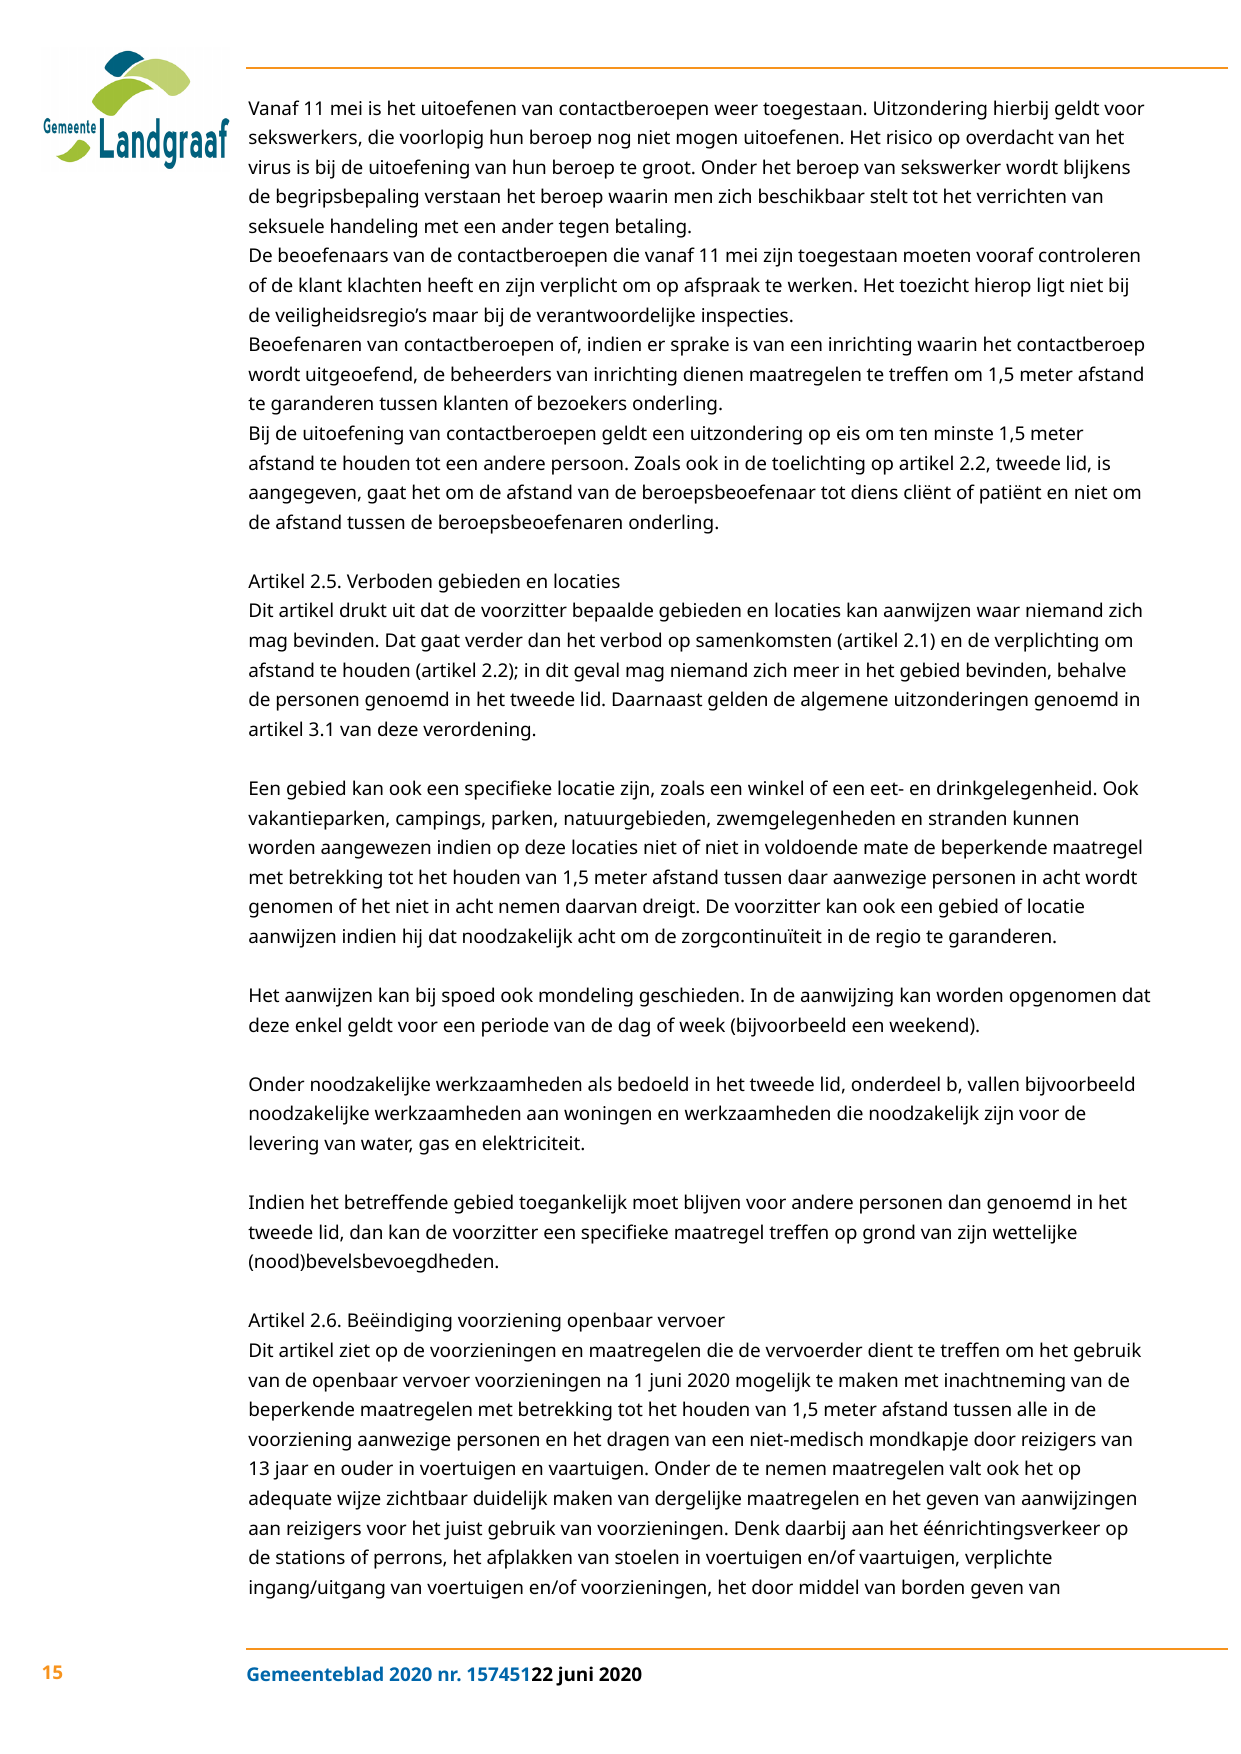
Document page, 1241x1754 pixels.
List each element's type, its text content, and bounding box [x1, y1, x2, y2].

text Dit artikel drukt uit dat de voorzitter bepaalde gebieden en locaties kan aanwijzen waar niemand zich mag bevinden. Dat gaat verder dan het verbod op samenkomsten (artikel 2.1) en de verplichting om afstand te houden (artikel 2.2); in dit geval mag niemand zich meer in het gebied bevinden, behalve de personen genoemd in het tweede lid. Daarnaast gelden de algemene uitzonderingen genoemd in artikel 3.1 van deze verordening. [248, 598, 1152, 742]
text Een gebied kan ook een specifieke locatie zijn, zoals een winkel of een eet- en drinkgelegenheid. Ook vakantieparken, campings, parken, natuurgebieden, zwemgelegenheden en stranden kunnen worden aangewezen indien op deze locaties niet of niet in voldoende mate de beperkende maatregel met betrekking tot het houden van 1,5 meter afstand tussen daar aanwezige personen in acht wordt genomen of het niet in acht nemen daarvan dreigt. De voorzitter kan ook een gebied of locatie aanwijzen indien hij dat noodzakelijk acht om de zorgcontinuïteit in de regio te garanderen. [248, 775, 1152, 949]
text Artikel 2.6. Beëindiging voorziening openbaar vervoer [248, 1308, 1152, 1333]
text Indien het betreffende gebied toegankelijk moet blijven voor andere personen dan genoemd in het tweede lid, dan kan de voorzitter een specifieke maatregel treffen op grond van zijn wettelijke (nood)bevelsbevoegdheden. [248, 1189, 1152, 1274]
text Het aanwijzen kan bij spoed ook mondeling geschieden. In de aanwijzing kan worden opgenomen dat deze enkel geldt voor een periode van de dag of week (bijvoorbeeld een weekend). [248, 982, 1152, 1038]
text Onder noodzakelijke werkzaamheden als bedoeld in het tweede lid, onderdeel b, vallen bijvoorbeeld noodzakelijke werkzaamheden aan woningen en werkzaamheden die noodzakelijk zijn voor de levering van water, gas en elektriciteit. [248, 1071, 1152, 1156]
text Dit artikel ziet op de voorzieningen en maatregelen die de vervoerder dient te treffen om het gebruik van de openbaar vervoer voorzieningen na 1 juni 2020 mogelijk te maken met inachtneming van de beperkende maatregelen met betrekking tot het houden van 1,5 meter afstand tussen alle in de voorziening aanwezige personen en het dragen van een niet-medisch mondkapje door reizigers van 13 jaar en ouder in voertuigen en vaartuigen. Onder de te nemen maatregelen valt ook het op adequate wijze zichtbaar duidelijk maken van dergelijke maatregelen en het geven van aanwijzingen aan reizigers voor het juist gebruik van voorzieningen. Denk daarbij aan het éénrichtingsverkeer op de stations of perrons, het afplakken van stoelen in voertuigen en/of vaartuigen, verplichte ingang/uitgang van voertuigen en/of voorzieningen, het door middel van borden geven van [248, 1337, 1152, 1600]
text De beoefenaars van de contactberoepen die vanaf 11 mei zijn toegestaan moeten vooraf controleren of de klant klachten heeft en zijn verplicht om op afspraak te werken. Het toezicht hierop ligt niet bij de veiligheidsregio’s maar bij de verantwoordelijke inspecties. [248, 243, 1152, 328]
picture [41, 47, 231, 172]
text Vanaf 11 mei is het uitoefenen van contactberoepen weer toegestaan. Uitzondering hierbij geldt voor sekswerkers, die voorlopig hun beroep nog niet mogen uitoefenen. Het risico op overdacht van het virus is bij de uitoefening van hun beroep te groot. Onder het beroep van sekswerker wordt blijkens de begripsbepaling verstaan het beroep waarin men zich beschikbaar stelt tot het verrichten van seksuele handeling met een ander tegen betaling. [248, 95, 1152, 239]
text Beoefenaren van contactberoepen of, indien er sprake is van een inrichting waarin het contactberoep wordt uitgeoefend, de beheerders van inrichting dienen maatregelen te treffen om 1,5 meter afstand te garanderen tussen klanten of bezoekers onderling. [248, 331, 1152, 416]
text Bij de uitoefening van contactberoepen geldt een uitzondering op eis om ten minste 1,5 meter afstand te houden tot een andere persoon. Zoals ook in de toelichting op artikel 2.2, tweede lid, is aangegeven, gaat het om de afstand van de beroepsbeoefenaar tot diens cliënt of patiënt en niet om de afstand tussen de beroepsbeoefenaren onderling. [248, 420, 1152, 535]
text Artikel 2.5. Verboden gebieden en locaties [248, 568, 1152, 594]
